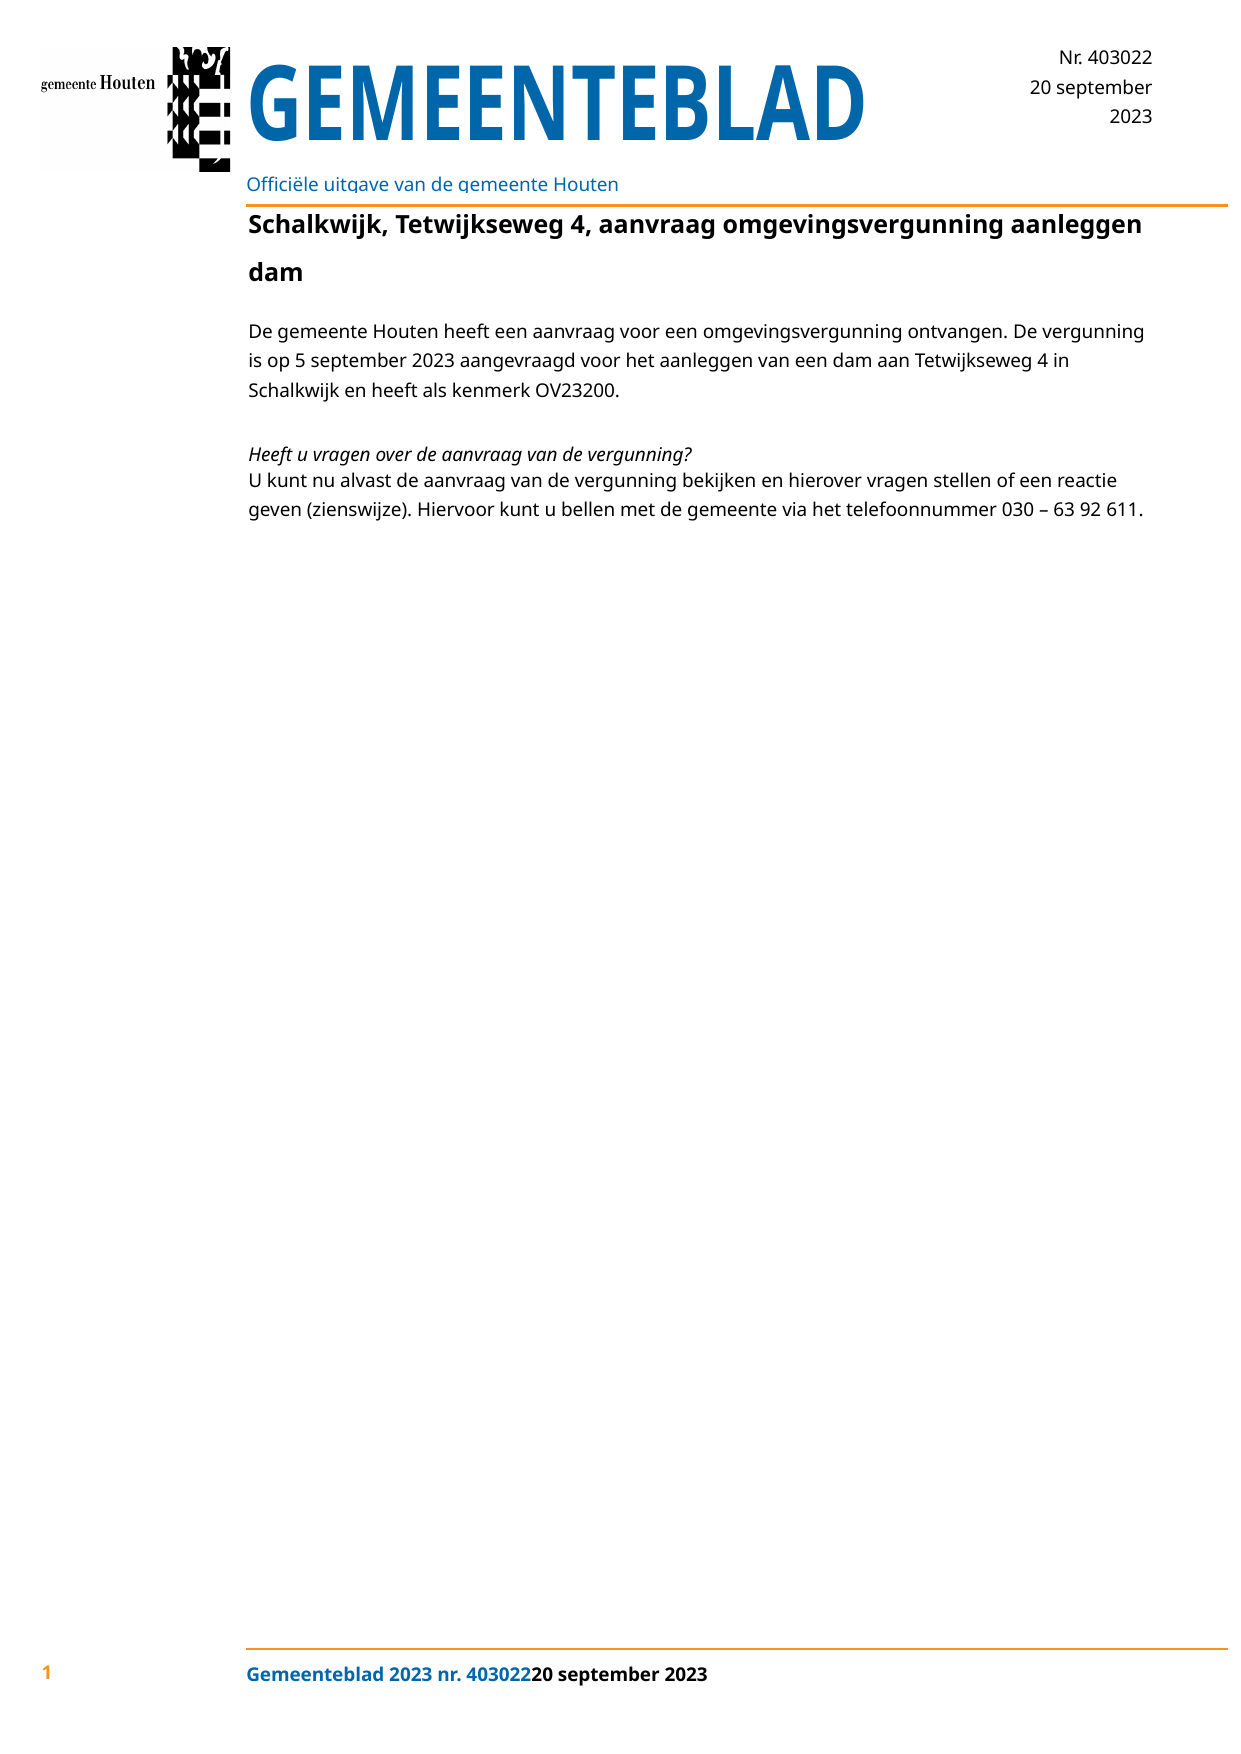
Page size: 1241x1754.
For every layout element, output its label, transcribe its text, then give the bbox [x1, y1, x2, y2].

text De gemeente Houten heeft een aanvraag voor een omgevingsvergunning ontvangen. De vergunning is op 5 september 2023 aangevraagd voor het aanleggen van een dam aan Tetwijkseweg 4 in Schalkwijk en heeft als kenmerk OV23200. [248, 318, 1152, 403]
text Heeft u vragen over de aanvraag van de vergunning? [248, 441, 1152, 467]
picture [41, 47, 231, 172]
text Schalkwijk, Tetwijkseweg 4, aanvraag omgevingsvergunning aanleggen dam [248, 207, 1152, 288]
text U kunt nu alvast de aanvraag van de vergunning bekijken en hierover vragen stellen of een reactie geven (zienswijze). Hiervoor kunt u bellen met de gemeente via het telefoonnummer 030 – 63 92 611. [248, 467, 1152, 522]
